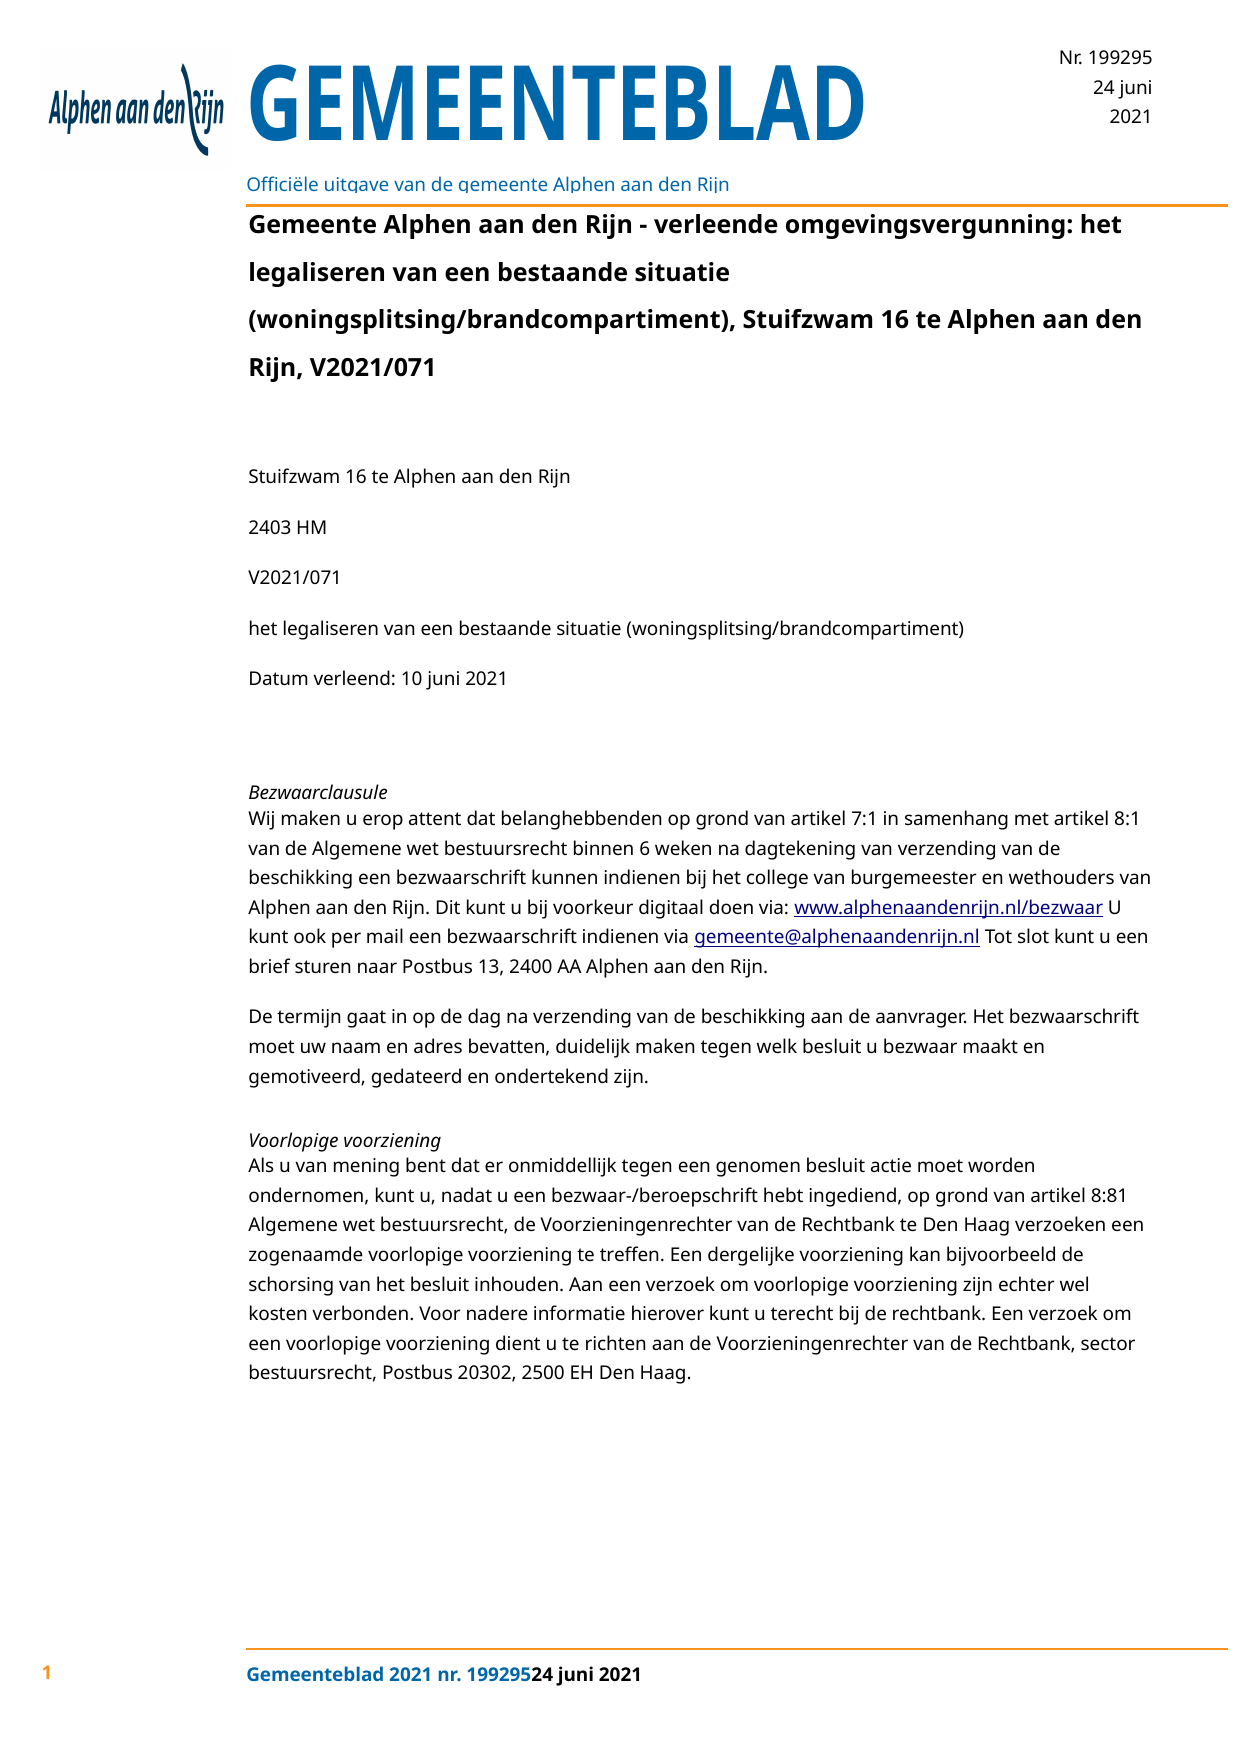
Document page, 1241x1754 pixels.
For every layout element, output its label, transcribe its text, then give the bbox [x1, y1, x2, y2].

text V2021/071 [248, 564, 1152, 590]
text het legaliseren van een bestaande situatie (woningsplitsing/brandcompartiment) [248, 615, 1152, 641]
text Wij maken u erop attent dat belanghebbenden op grond van artikel 7:1 in samenhang met artikel 8:1 van de Algemene wet bestuursrecht binnen 6 weken na dagtekening van verzending van de beschikking een bezwaarschrift kunnen indienen bij het college van burgemeester en wethouders van Alphen aan den Rijn. Dit kunt u bij voorkeur digitaal doen via: www.alphenaandenrijn.nl/bezwaar U kunt ook per mail een bezwaarschrift indienen via gemeente@alphenaandenrijn.nl Tot slot kunt u een brief sturen naar Postbus 13, 2400 AA Alphen aan den Rijn. [248, 805, 1152, 979]
text Stuifzwam 16 te Alphen aan den Rijn [248, 463, 1152, 489]
text 2403 HM [248, 514, 1152, 540]
text Datum verleend: 10 juni 2021 [248, 665, 1152, 691]
text Bezwaarclausule [248, 779, 1152, 805]
text Als u van mening bent dat er onmiddellijk tegen een genomen besluit actie moet worden ondernomen, kunt u, nadat u een bezwaar-/beroepschrift hebt ingediend, op grond van artikel 8:81 Algemene wet bestuursrecht, de Voorzieningenrechter van de Rechtbank te Den Haag verzoeken een zogenaamde voorlopige voorziening te treffen. Een dergelijke voorziening kan bijvoorbeeld de schorsing van het besluit inhouden. Aan een verzoek om voorlopige voorziening zijn echter wel kosten verbonden. Voor nadere informatie hierover kunt u terecht bij de rechtbank. Een verzoek om een voorlopige voorziening dient u te richten aan de Voorzieningenrechter van de Rechtbank, sector bestuursrecht, Postbus 20302, 2500 EH Den Haag. [248, 1152, 1152, 1385]
picture [41, 47, 231, 172]
text Gemeente Alphen aan den Rijn - verleende omgevingsvergunning: het legaliseren van een bestaande situatie (woningsplitsing/brandcompartiment), Stuifzwam 16 te Alphen aan den Rijn, V2021/071 [248, 207, 1152, 384]
text De termijn gaat in op de dag na verzending van de beschikking aan de aanvrager. Het bezwaarschrift moet uw naam en adres bevatten, duidelijk maken tegen welk besluit u bezwaar maakt en gemotiveerd, gedateerd en ondertekend zijn. [248, 1004, 1152, 1088]
text Voorlopige voorziening [248, 1127, 1152, 1152]
